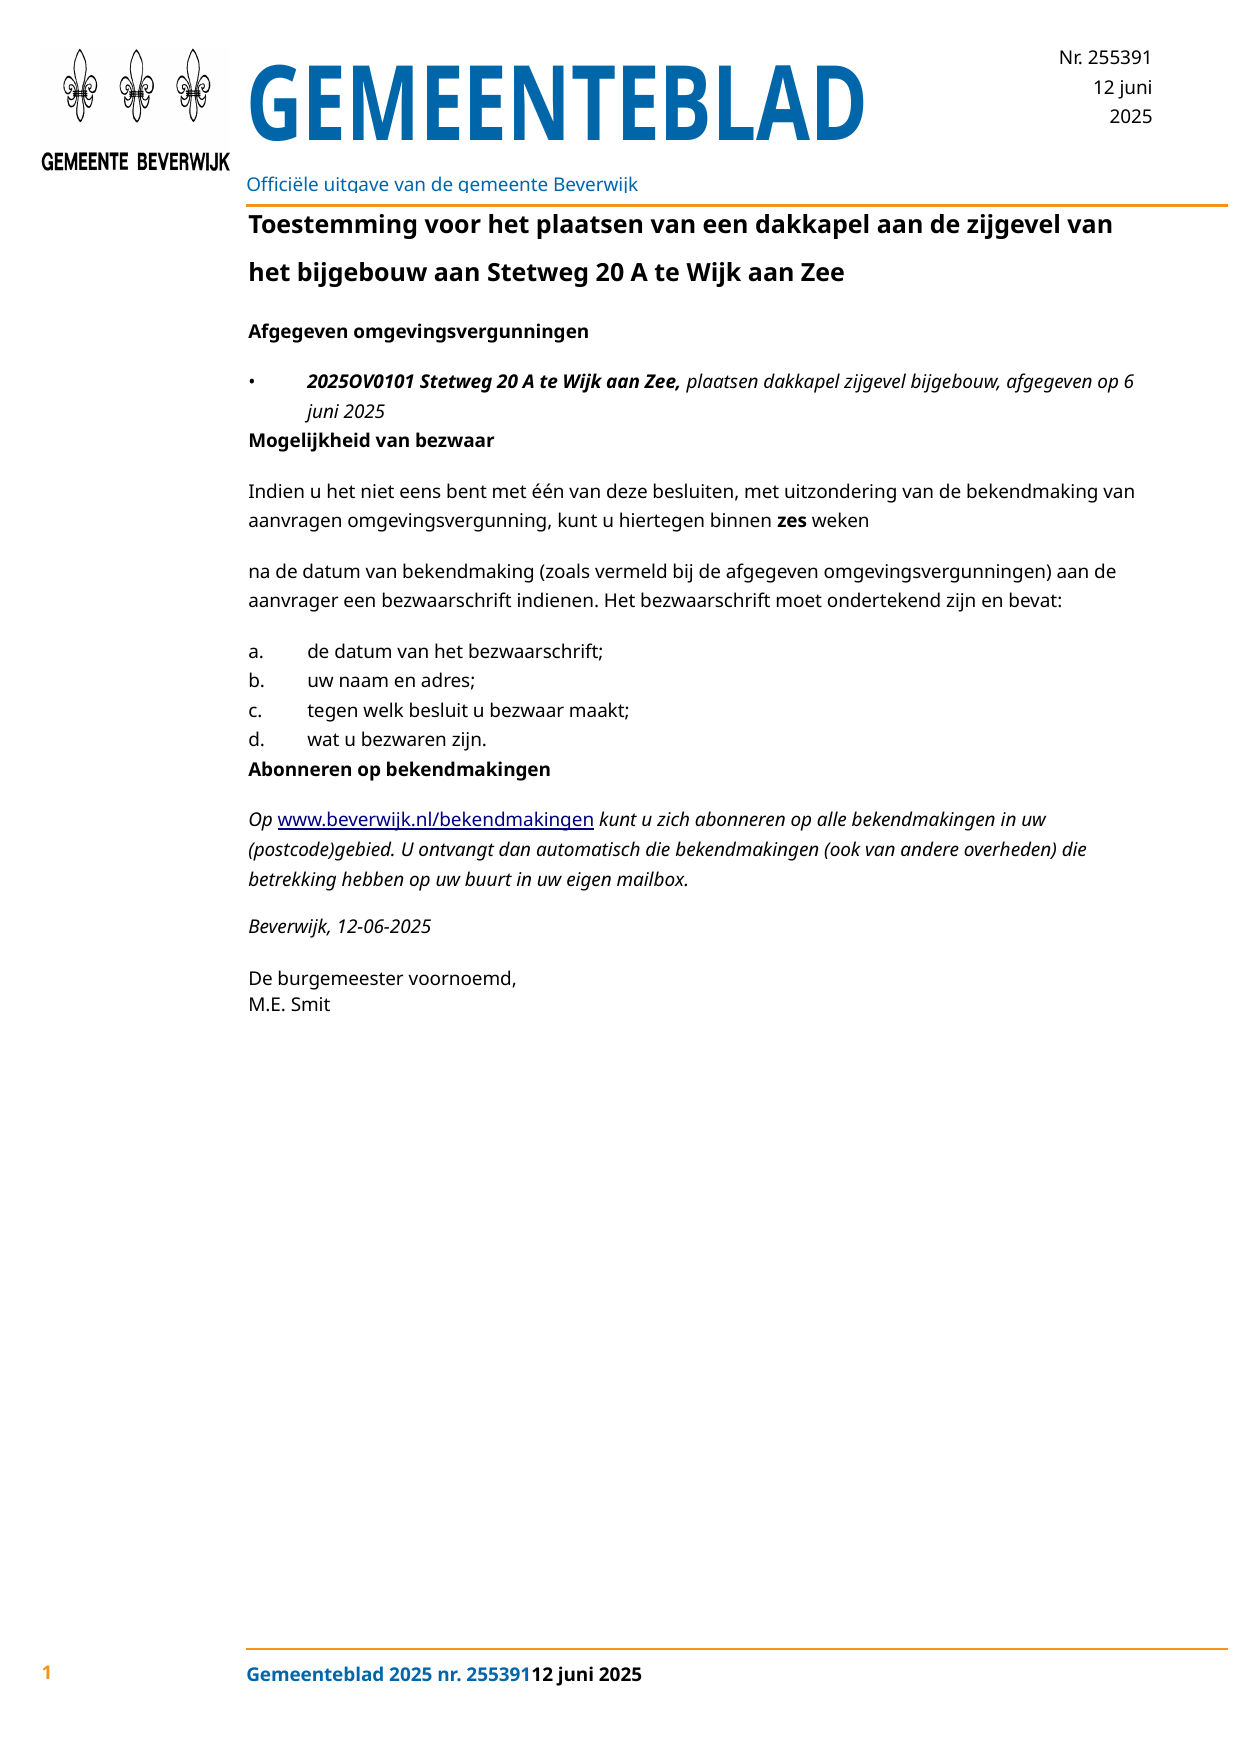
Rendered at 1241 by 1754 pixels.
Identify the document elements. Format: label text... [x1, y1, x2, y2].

text Toestemming voor het plaatsen van een dakkapel aan de zijgevel van het bijgebouw aan Stetweg 20 A te Wijk aan Zee [248, 207, 1152, 288]
text De burgemeester voornoemd, [248, 965, 1152, 991]
list wat u bezwaren zijn. [248, 727, 1152, 752]
text Beverwijk, 12-06-2025 [248, 914, 1152, 939]
text Afgegeven omgevingsvergunningen [248, 318, 1152, 344]
text M.E. Smit [248, 991, 1152, 1017]
text Mogelijkheid van bezwaar [248, 427, 1152, 453]
list 2025OV0101 Stetweg 20 A te Wijk aan Zee, plaatsen dakkapel zijgevel bijgebouw, afgegeven op 6 juni 2025 [248, 368, 1152, 424]
list tegen welk besluit u bezwaar maakt; [248, 697, 1152, 723]
text Abonneren op bekendmakingen [248, 756, 1152, 782]
list uw naam en adres; [248, 667, 1152, 693]
text Op www.beverwijk.nl/bekendmakingen kunt u zich abonneren op alle bekendmakingen in uw (postcode)gebied. U ontvangt dan automatisch die bekendmakingen (ook van andere overheden) die betrekking hebben op uw buurt in uw eigen mailbox. [248, 807, 1152, 892]
text na de datum van bekendmaking (zoals vermeld bij de afgegeven omgevingsvergunningen) aan de aanvrager een bezwaarschrift indienen. Het bezwaarschrift moet ondertekend zijn en bevat: [248, 558, 1152, 613]
picture [41, 47, 231, 172]
list de datum van het bezwaarschrift; [248, 638, 1152, 664]
text Indien u het niet eens bent met één van deze besluiten, met uitzondering van de bekendmaking van aanvragen omgevingsvergunning, kunt u hiertegen binnen zes weken [248, 478, 1152, 533]
